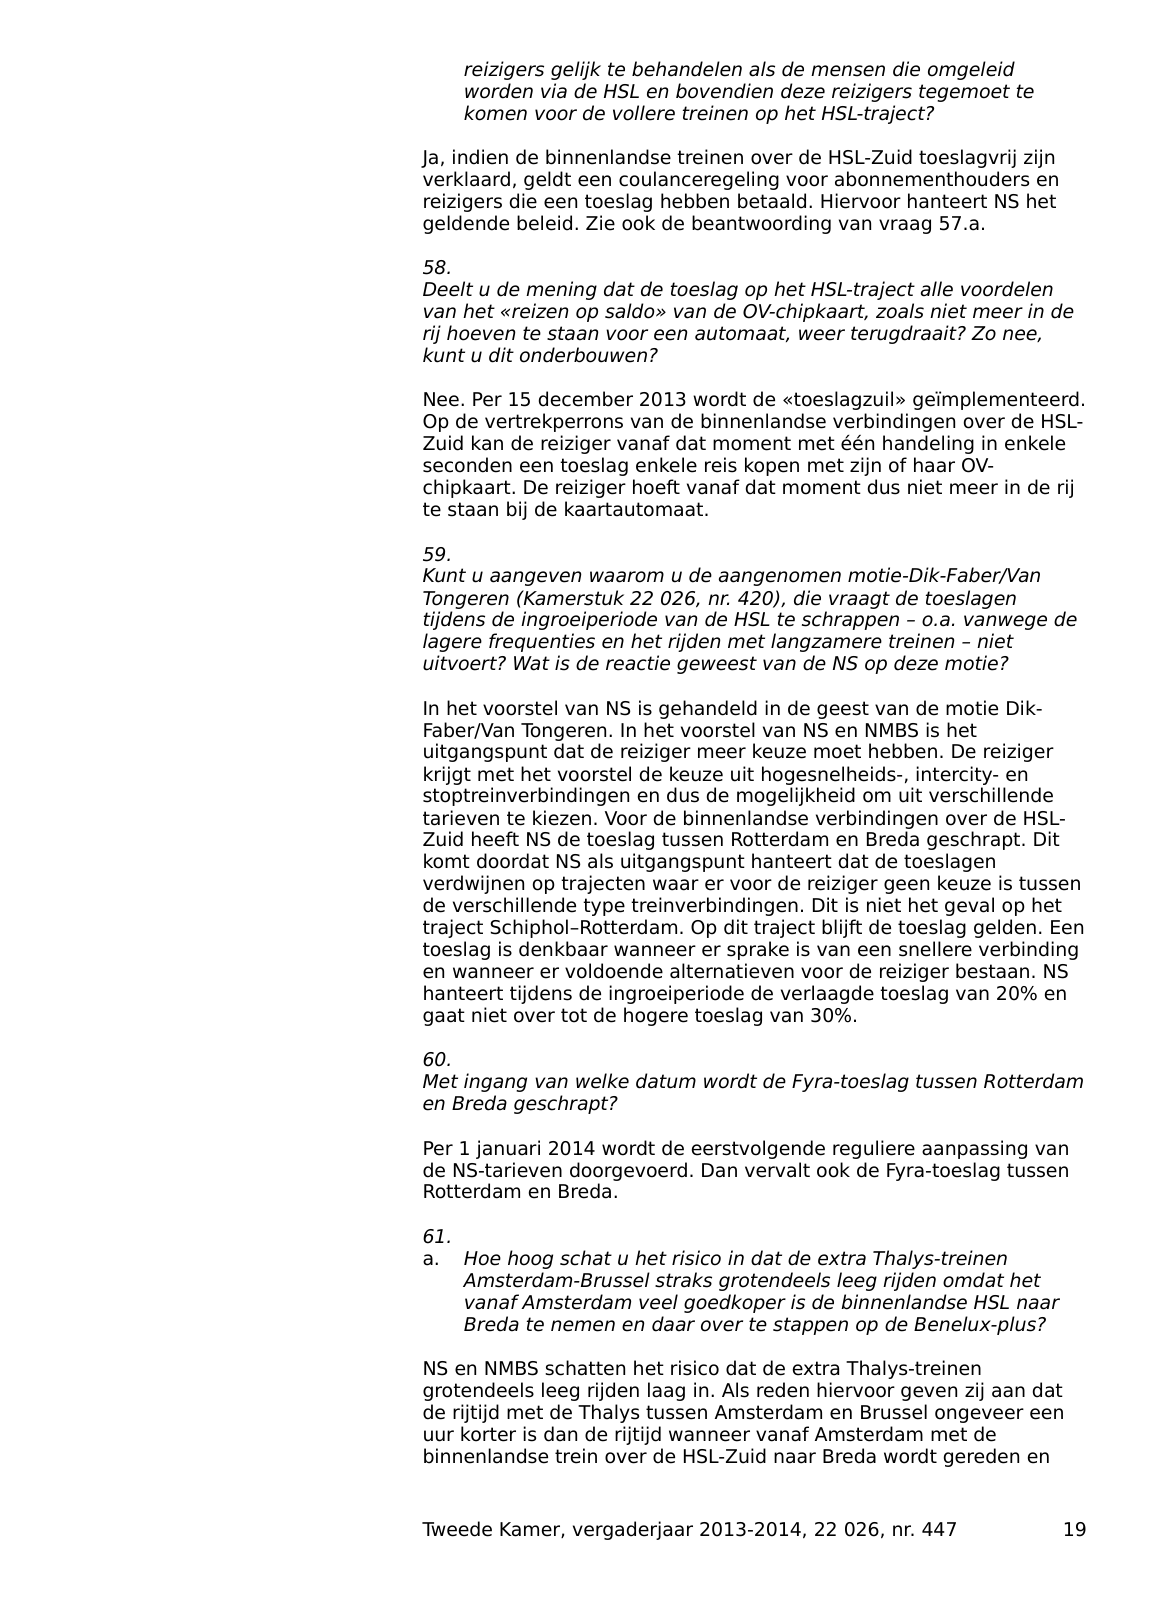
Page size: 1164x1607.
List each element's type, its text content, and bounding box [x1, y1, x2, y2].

text 59. [422, 543, 1087, 565]
text Deelt u de mening dat de toeslag op het HSL-traject alle voordelen van het «reizen op saldo» van de OV-chipkaart, zoals niet meer in de rij hoeven te staan voor een automaat, weer terugdraait? Zo nee, kunt u dit onderbouwen? [422, 279, 1087, 367]
text 58. [422, 257, 1087, 279]
text NS en NMBS schatten het risico dat de extra Thalys-treinen grotendeels leeg rijden laag in. Als reden hiervoor geven zij aan dat de rijtijd met de Thalys tussen Amsterdam en Brussel ongeveer een uur korter is dan de rijtijd wanneer vanaf Amsterdam met de binnenlandse trein over de HSL-Zuid naar Breda wordt gereden en [422, 1358, 1087, 1468]
text Nee. Per 15 december 2013 wordt de «toeslagzuil» geïmplementeerd. Op de vertrekperrons van de binnenlandse verbindingen over de HSL-Zuid kan de reiziger vanaf dat moment met één handeling in enkele seconden een toeslag enkele reis kopen met zijn of haar OV-chipkaart. De reiziger hoeft vanaf dat moment dus niet meer in de rij te staan bij de kaartautomaat. [422, 389, 1087, 521]
text 60. [422, 1049, 1087, 1071]
text reizigers gelijk te behandelen als de mensen die omgeleid worden via de HSL en bovendien deze reizigers tegemoet te komen voor de vollere treinen op het HSL-traject? [422, 59, 1087, 125]
text Met ingang van welke datum wordt de Fyra-toeslag tussen Rotterdam en Breda geschrapt? [422, 1071, 1087, 1115]
text Per 1 januari 2014 wordt de eerstvolgende reguliere aanpassing van de NS-tarieven doorgevoerd. Dan vervalt ook de Fyra-toeslag tussen Rotterdam en Breda. [422, 1137, 1087, 1203]
text a. Hoe hoog schat u het risico in dat de extra Thalys-treinen Amsterdam-Brussel straks grotendeels leeg rijden omdat het vanaf Amsterdam veel goedkoper is de binnenlandse HSL naar Breda te nemen en daar over te stappen op de Benelux-plus? [422, 1248, 1087, 1336]
text 61. [422, 1226, 1087, 1248]
text Ja, indien de binnenlandse treinen over de HSL-Zuid toeslagvrij zijn verklaard, geldt een coulanceregeling voor abonnementhouders en reizigers die een toeslag hebben betaald. Hiervoor hanteert NS het geldende beleid. Zie ook de beantwoording van vraag 57.a. [422, 147, 1087, 235]
text Kunt u aangeven waarom u de aangenomen motie-Dik-Faber/Van Tongeren (Kamerstuk 22 026, nr. 420), die vraagt de toeslagen tijdens de ingroeiperiode van de HSL te schrappen – o.a. vanwege de lagere frequenties en het rijden met langzamere treinen – niet uitvoert? Wat is de reactie geweest van de NS op deze motie? [422, 565, 1087, 675]
text In het voorstel van NS is gehandeld in de geest van de motie Dik-Faber/Van Tongeren. In het voorstel van NS en NMBS is het uitgangspunt dat de reiziger meer keuze moet hebben. De reiziger krijgt met het voorstel de keuze uit hogesnelheids-, intercity- en stoptreinverbindingen en dus de mogelijkheid om uit verschillende tarieven te kiezen. Voor de binnenlandse verbindingen over de HSL-Zuid heeft NS de toeslag tussen Rotterdam en Breda geschrapt. Dit komt doordat NS als uitgangspunt hanteert dat de toeslagen verdwijnen op trajecten waar er voor de reiziger geen keuze is tussen de verschillende type treinverbindingen. Dit is niet het geval op het traject Schiphol–Rotterdam. Op dit traject blijft de toeslag gelden. Een toeslag is denkbaar wanneer er sprake is van een snellere verbinding en wanneer er voldoende alternatieven voor de reiziger bestaan. NS hanteert tijdens de ingroeiperiode de verlaagde toeslag van 20% en gaat niet over tot de hogere toeslag van 30%. [422, 697, 1087, 1027]
